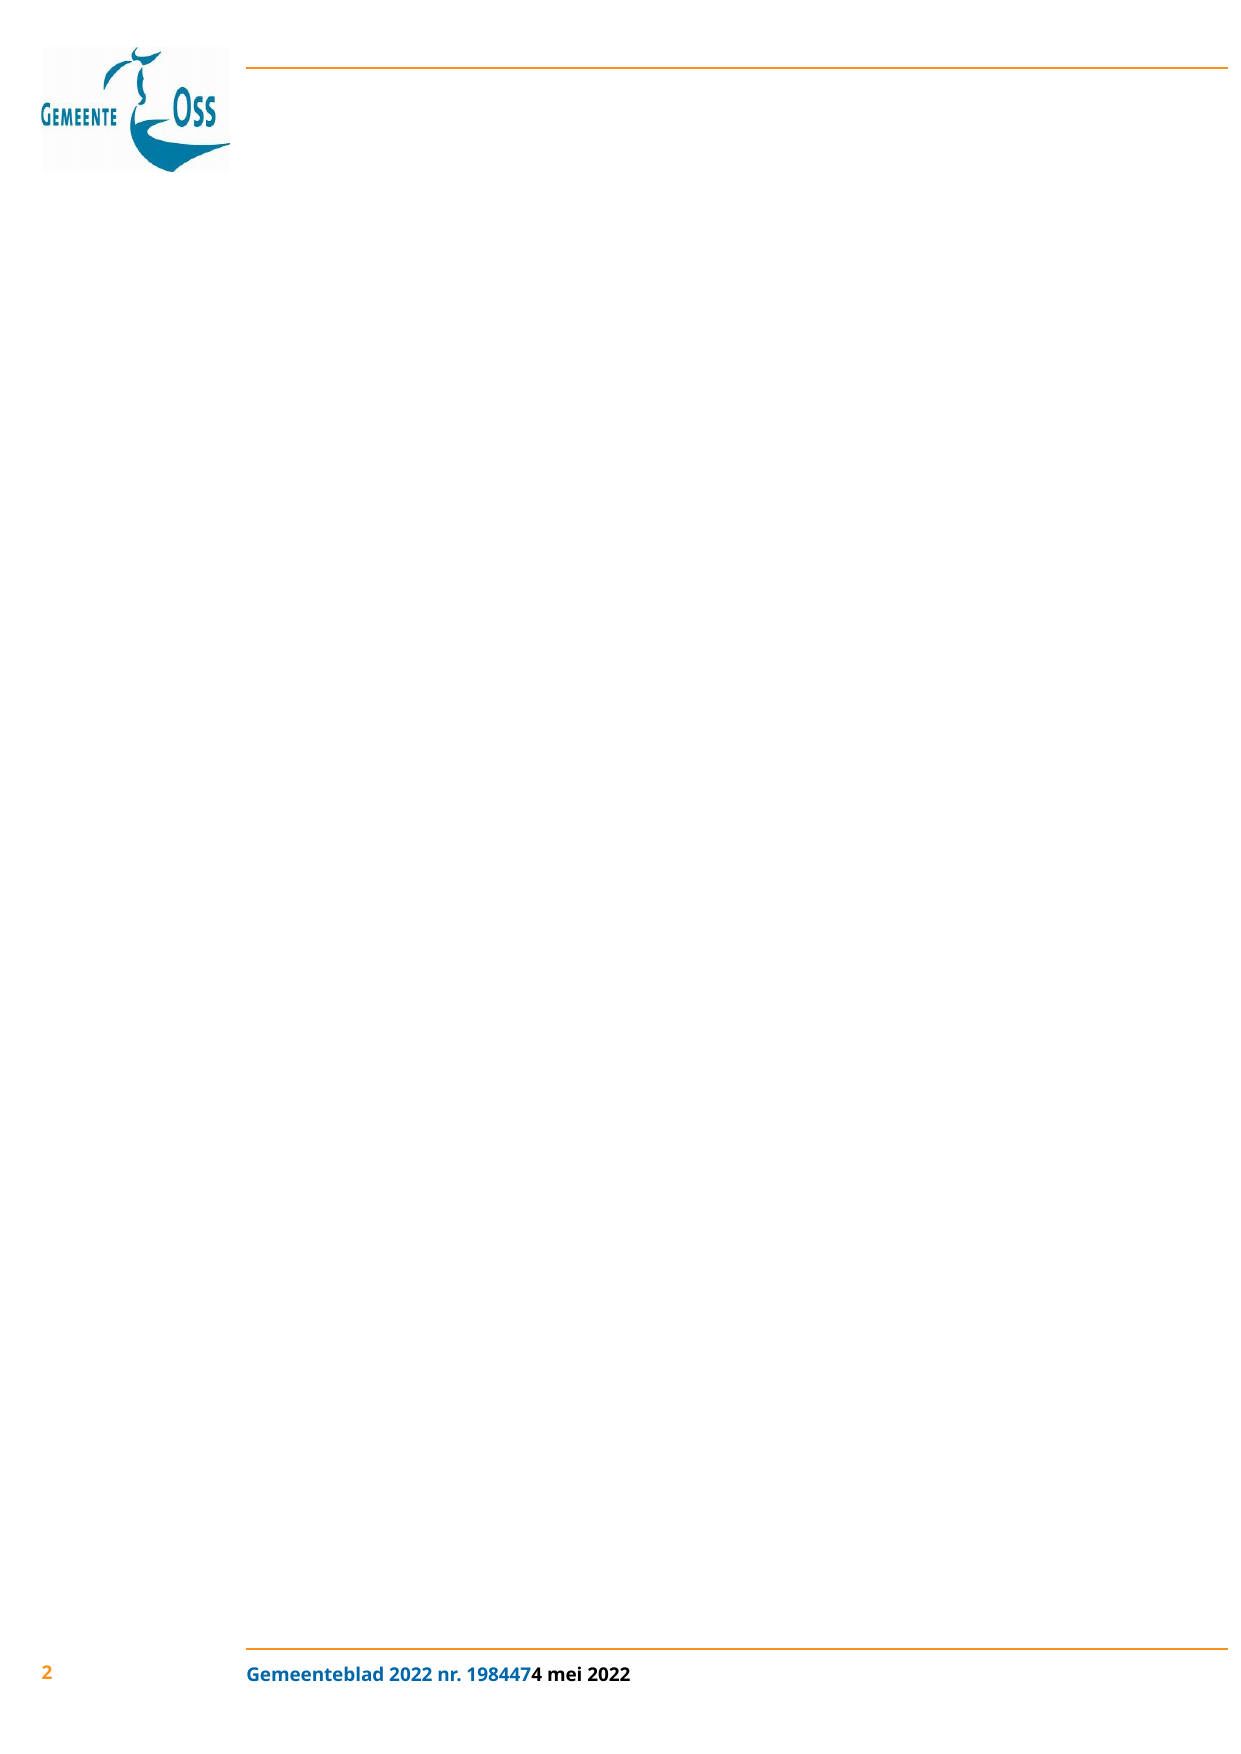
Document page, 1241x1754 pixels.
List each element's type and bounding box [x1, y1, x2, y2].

picture [41, 47, 231, 172]
